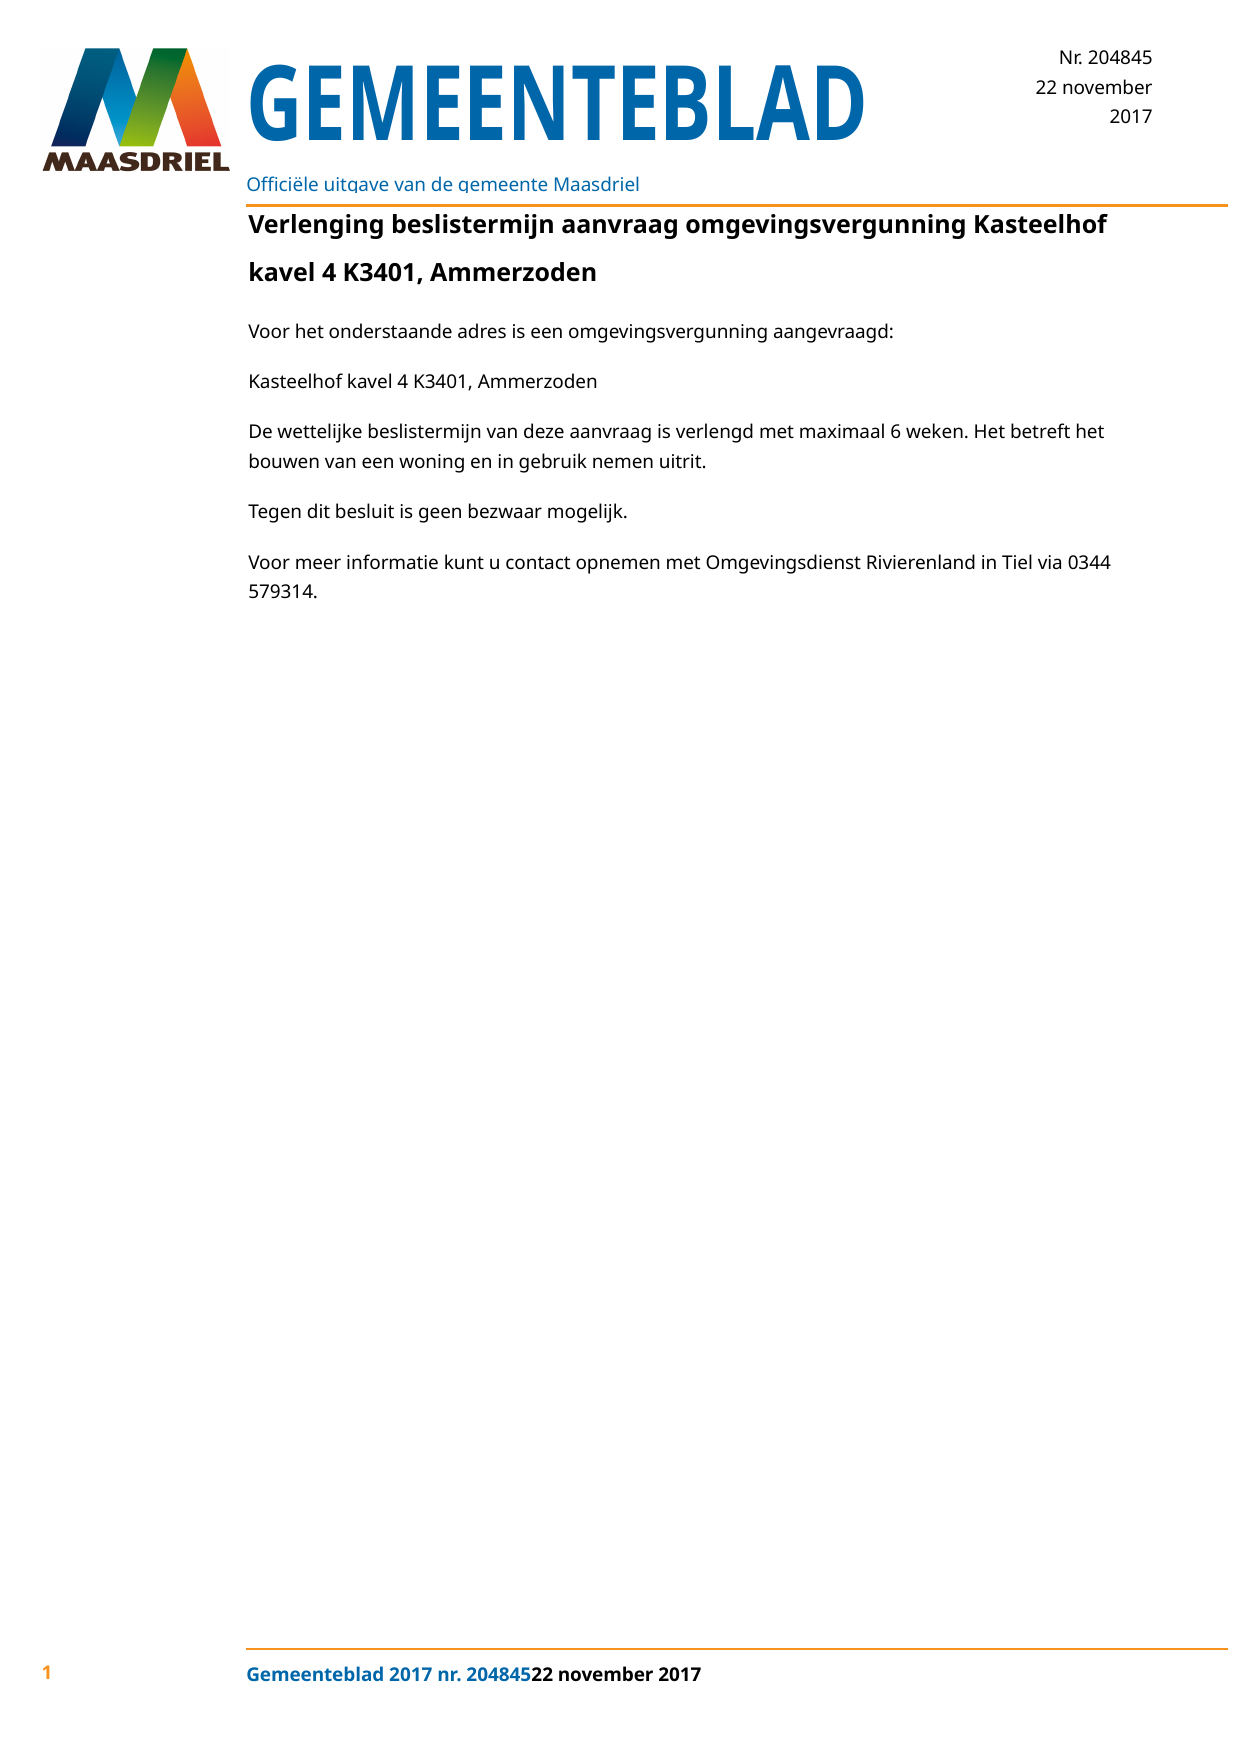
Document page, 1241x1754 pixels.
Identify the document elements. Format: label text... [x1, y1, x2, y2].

text Kasteelhof kavel 4 K3401, Ammerzoden [248, 368, 1152, 394]
picture [41, 47, 231, 172]
text De wettelijke beslistermijn van deze aanvraag is verlengd met maximaal 6 weken. Het betreft het bouwen van een woning en in gebruik nemen uitrit. [248, 419, 1152, 474]
text Verlenging beslistermijn aanvraag omgevingsvergunning Kasteelhof kavel 4 K3401, Ammerzoden [248, 207, 1152, 288]
text Tegen dit besluit is geen bezwaar mogelijk. [248, 499, 1152, 524]
text Voor het onderstaande adres is een omgevingsvergunning aangevraagd: [248, 318, 1152, 344]
text Voor meer informatie kunt u contact opnemen met Omgevingsdienst Rivierenland in Tiel via 0344 579314. [248, 549, 1152, 604]
